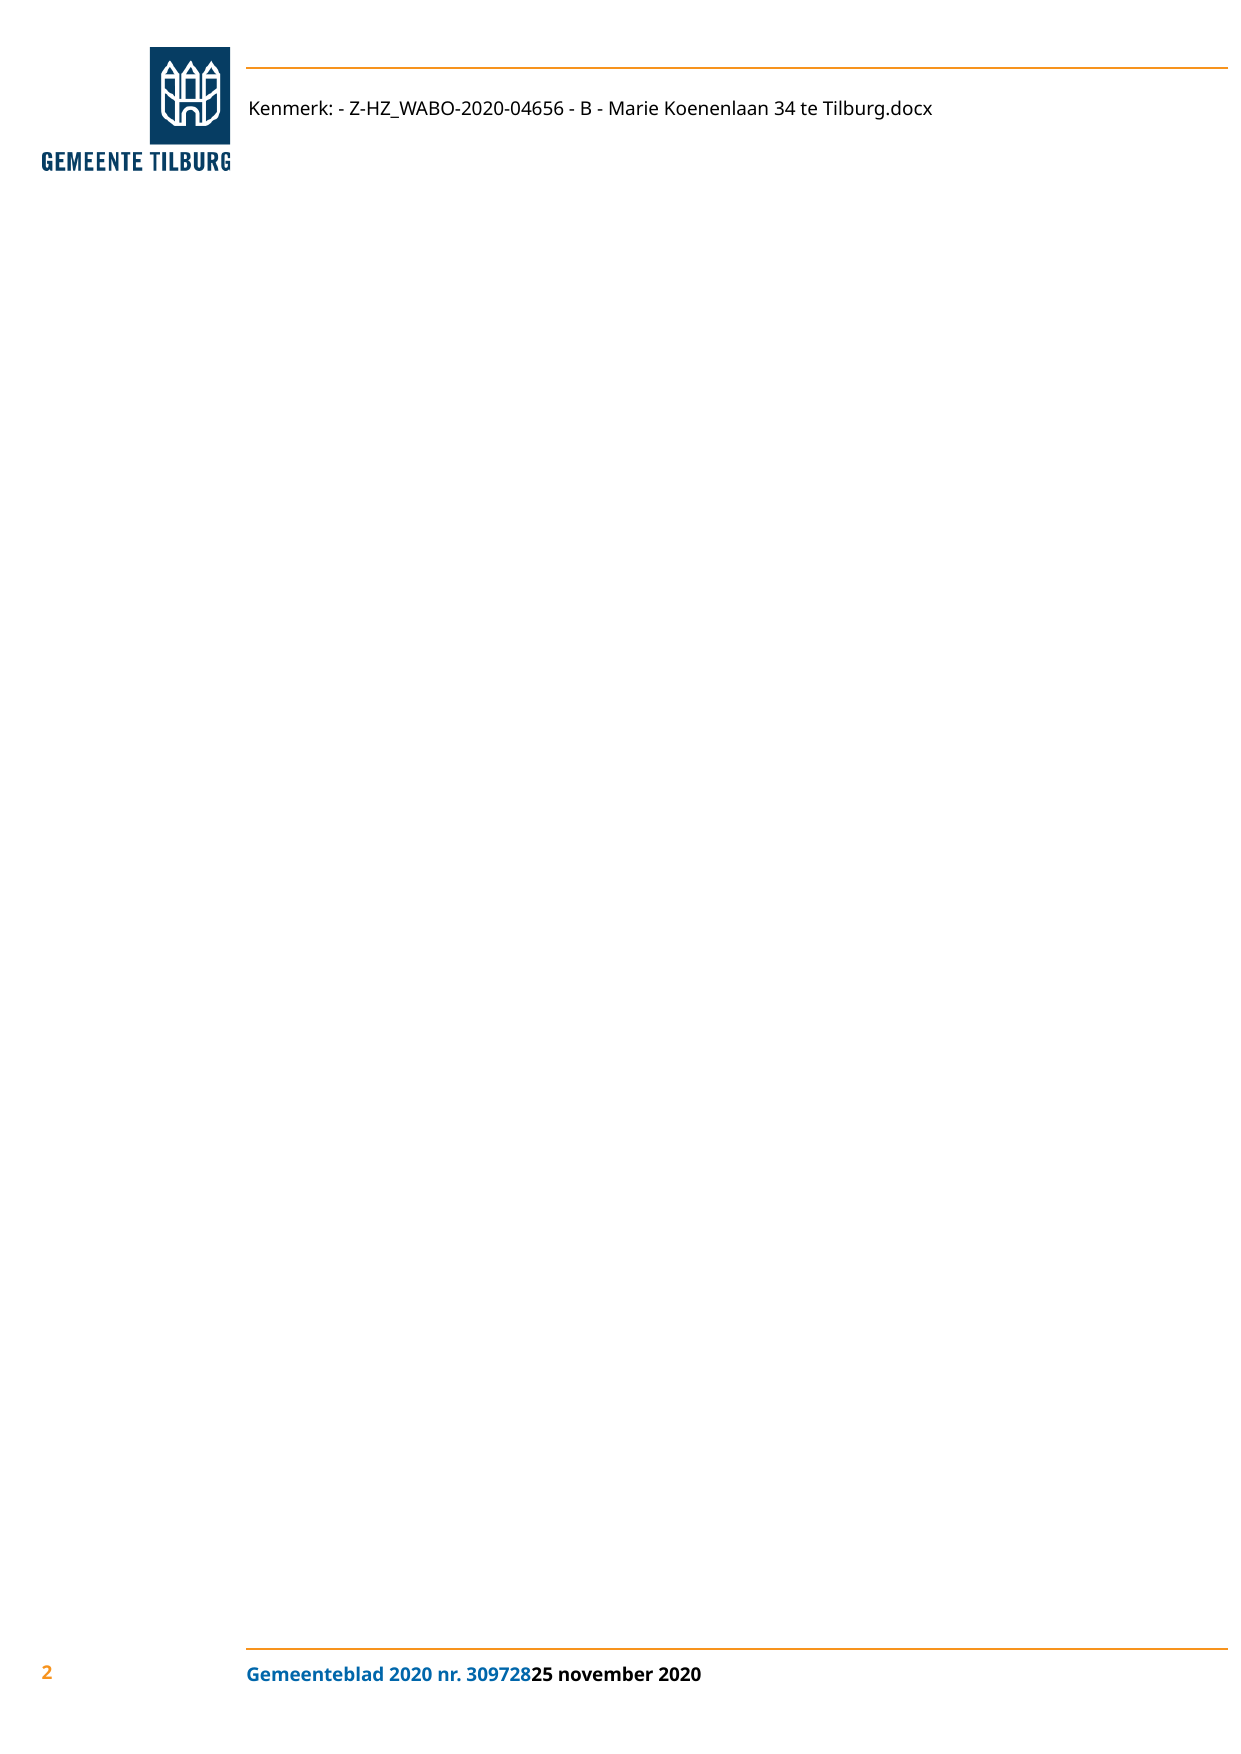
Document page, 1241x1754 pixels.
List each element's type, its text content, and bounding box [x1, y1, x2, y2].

text Kenmerk: - Z-HZ_WABO-2020-04656 - B - Marie Koenenlaan 34 te Tilburg.docx [248, 95, 1152, 121]
picture [41, 47, 231, 172]
